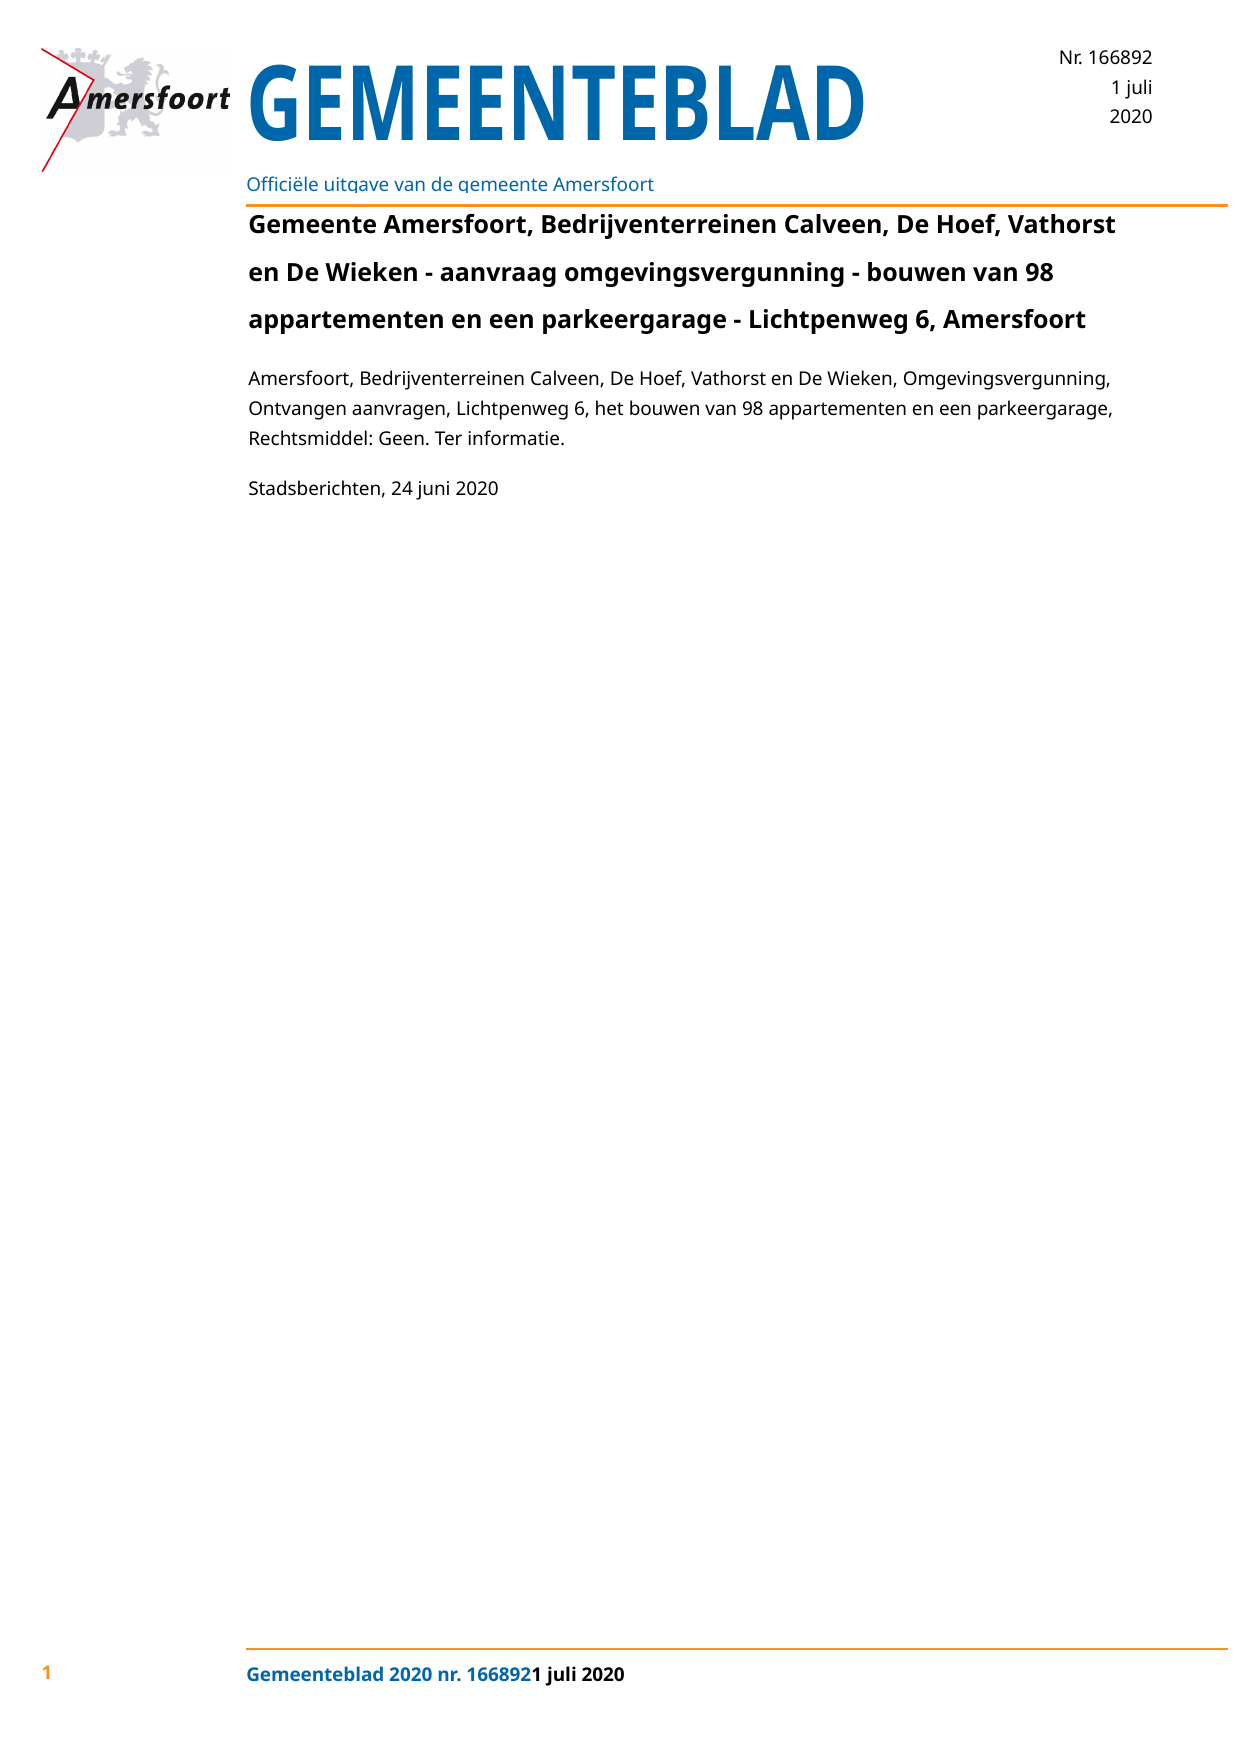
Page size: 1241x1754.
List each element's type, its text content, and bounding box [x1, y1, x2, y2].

text Amersfoort, Bedrijventerreinen Calveen, De Hoef, Vathorst en De Wieken, Omgevingsvergunning, Ontvangen aanvragen, Lichtpenweg 6, het bouwen van 98 appartementen en een parkeergarage, Rechtsmiddel: Geen. Ter informatie. [248, 366, 1152, 450]
text Gemeente Amersfoort, Bedrijventerreinen Calveen, De Hoef, Vathorst en De Wieken - aanvraag omgevingsvergunning - bouwen van 98 appartementen en een parkeergarage - Lichtpenweg 6, Amersfoort [248, 207, 1152, 336]
picture [41, 47, 231, 172]
text Stadsberichten, 24 juni 2020 [248, 475, 1152, 501]
